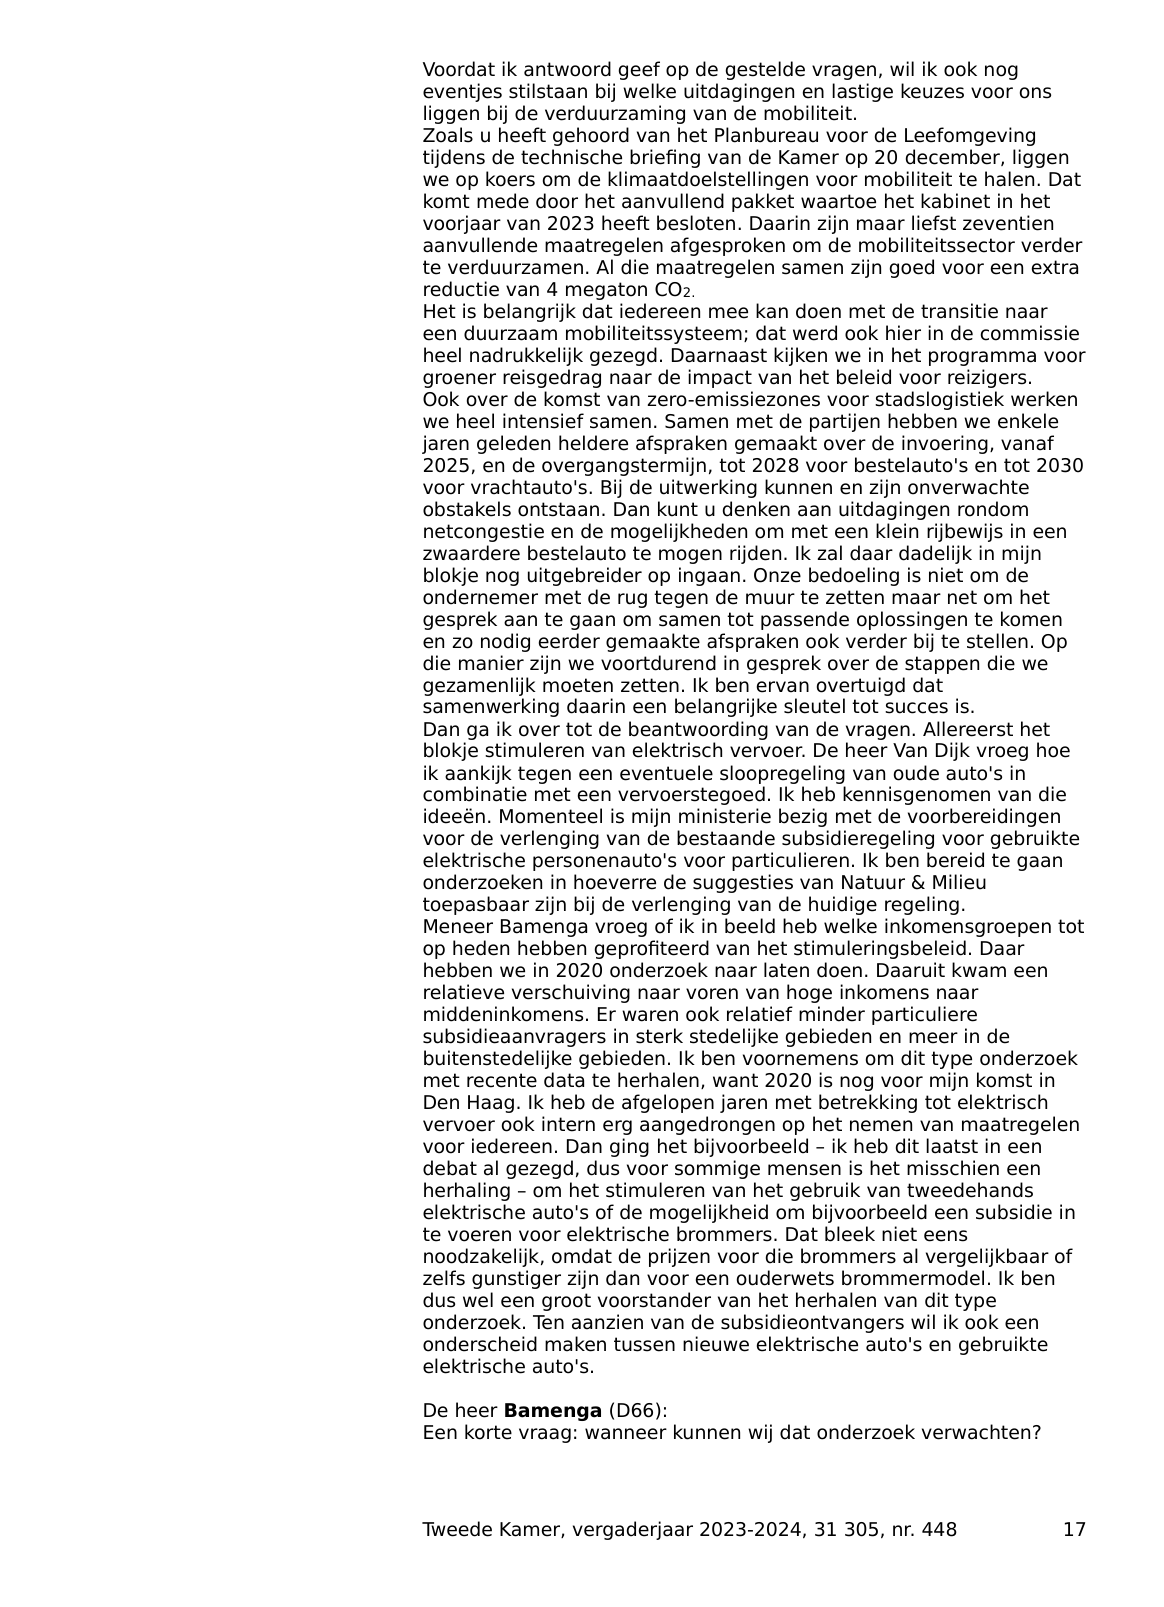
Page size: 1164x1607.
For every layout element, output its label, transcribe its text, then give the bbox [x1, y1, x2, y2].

text Een korte vraag: wanneer kunnen wij dat onderzoek verwachten? [422, 1422, 1087, 1444]
text Meneer Bamenga vroeg of ik in beeld heb welke inkomensgroepen tot op heden hebben geprofiteerd van het stimuleringsbeleid. Daar hebben we in 2020 onderzoek naar laten doen. Daaruit kwam een relatieve verschuiving naar voren van hoge inkomens naar middeninkomens. Er waren ook relatief minder particuliere subsidieaanvragers in sterk stedelijke gebieden en meer in de buitenstedelijke gebieden. Ik ben voornemens om dit type onderzoek met recente data te herhalen, want 2020 is nog voor mijn komst in Den Haag. Ik heb de afgelopen jaren met betrekking tot elektrisch vervoer ook intern erg aangedrongen op het nemen van maatregelen voor iedereen. Dan ging het bijvoorbeeld – ik heb dit laatst in een debat al gezegd, dus voor sommige mensen is het misschien een herhaling – om het stimuleren van het gebruik van tweedehands elektrische auto's of de mogelijkheid om bijvoorbeeld een subsidie in te voeren voor elektrische brommers. Dat bleek niet eens noodzakelijk, omdat de prijzen voor die brommers al vergelijkbaar of zelfs gunstiger zijn dan voor een ouderwets brommermodel. Ik ben dus wel een groot voorstander van het herhalen van dit type onderzoek. Ten aanzien van de subsidieontvangers wil ik ook een onderscheid maken tussen nieuwe elektrische auto's en gebruikte elektrische auto's. [422, 916, 1087, 1378]
text Het is belangrijk dat iedereen mee kan doen met de transitie naar een duurzaam mobiliteitssysteem; dat werd ook hier in de commissie heel nadrukkelijk gezegd. Daarnaast kijken we in het programma voor groener reisgedrag naar de impact van het beleid voor reizigers. [422, 301, 1087, 389]
text De heer Bamenga (D66): [422, 1400, 1087, 1422]
text Ook over de komst van zero-emissiezones voor stadslogistiek werken we heel intensief samen. Samen met de partijen hebben we enkele jaren geleden heldere afspraken gemaakt over de invoering, vanaf 2025, en de overgangstermijn, tot 2028 voor bestelauto's en tot 2030 voor vrachtauto's. Bij de uitwerking kunnen en zijn onverwachte obstakels ontstaan. Dan kunt u denken aan uitdagingen rondom netcongestie en de mogelijkheden om met een klein rijbewijs in een zwaardere bestelauto te mogen rijden. Ik zal daar dadelijk in mijn blokje nog uitgebreider op ingaan. Onze bedoeling is niet om de ondernemer met de rug tegen de muur te zetten maar net om het gesprek aan te gaan om samen tot passende oplossingen te komen en zo nodig eerder gemaakte afspraken ook verder bij te stellen. Op die manier zijn we voortdurend in gesprek over de stappen die we gezamenlijk moeten zetten. Ik ben ervan overtuigd dat samenwerking daarin een belangrijke sleutel tot succes is. [422, 389, 1087, 718]
text Zoals u heeft gehoord van het Planbureau voor de Leefomgeving tijdens de technische briefing van de Kamer op 20 december, liggen we op koers om de klimaatdoelstellingen voor mobiliteit te halen. Dat komt mede door het aanvullend pakket waartoe het kabinet in het voorjaar van 2023 heeft besloten. Daarin zijn maar liefst zeventien aanvullende maatregelen afgesproken om de mobiliteitssector verder te verduurzamen. Al die maatregelen samen zijn goed voor een extra reductie van 4 megaton CO2. [422, 125, 1087, 301]
text Voordat ik antwoord geef op de gestelde vragen, wil ik ook nog eventjes stilstaan bij welke uitdagingen en lastige keuzes voor ons liggen bij de verduurzaming van de mobiliteit. [422, 59, 1087, 125]
text Dan ga ik over tot de beantwoording van de vragen. Allereerst het blokje stimuleren van elektrisch vervoer. De heer Van Dijk vroeg hoe ik aankijk tegen een eventuele sloopregeling van oude auto's in combinatie met een vervoerstegoed. Ik heb kennisgenomen van die ideeën. Momenteel is mijn ministerie bezig met de voorbereidingen voor de verlenging van de bestaande subsidieregeling voor gebruikte elektrische personenauto's voor particulieren. Ik ben bereid te gaan onderzoeken in hoeverre de suggesties van Natuur & Milieu toepasbaar zijn bij de verlenging van de huidige regeling. [422, 718, 1087, 916]
